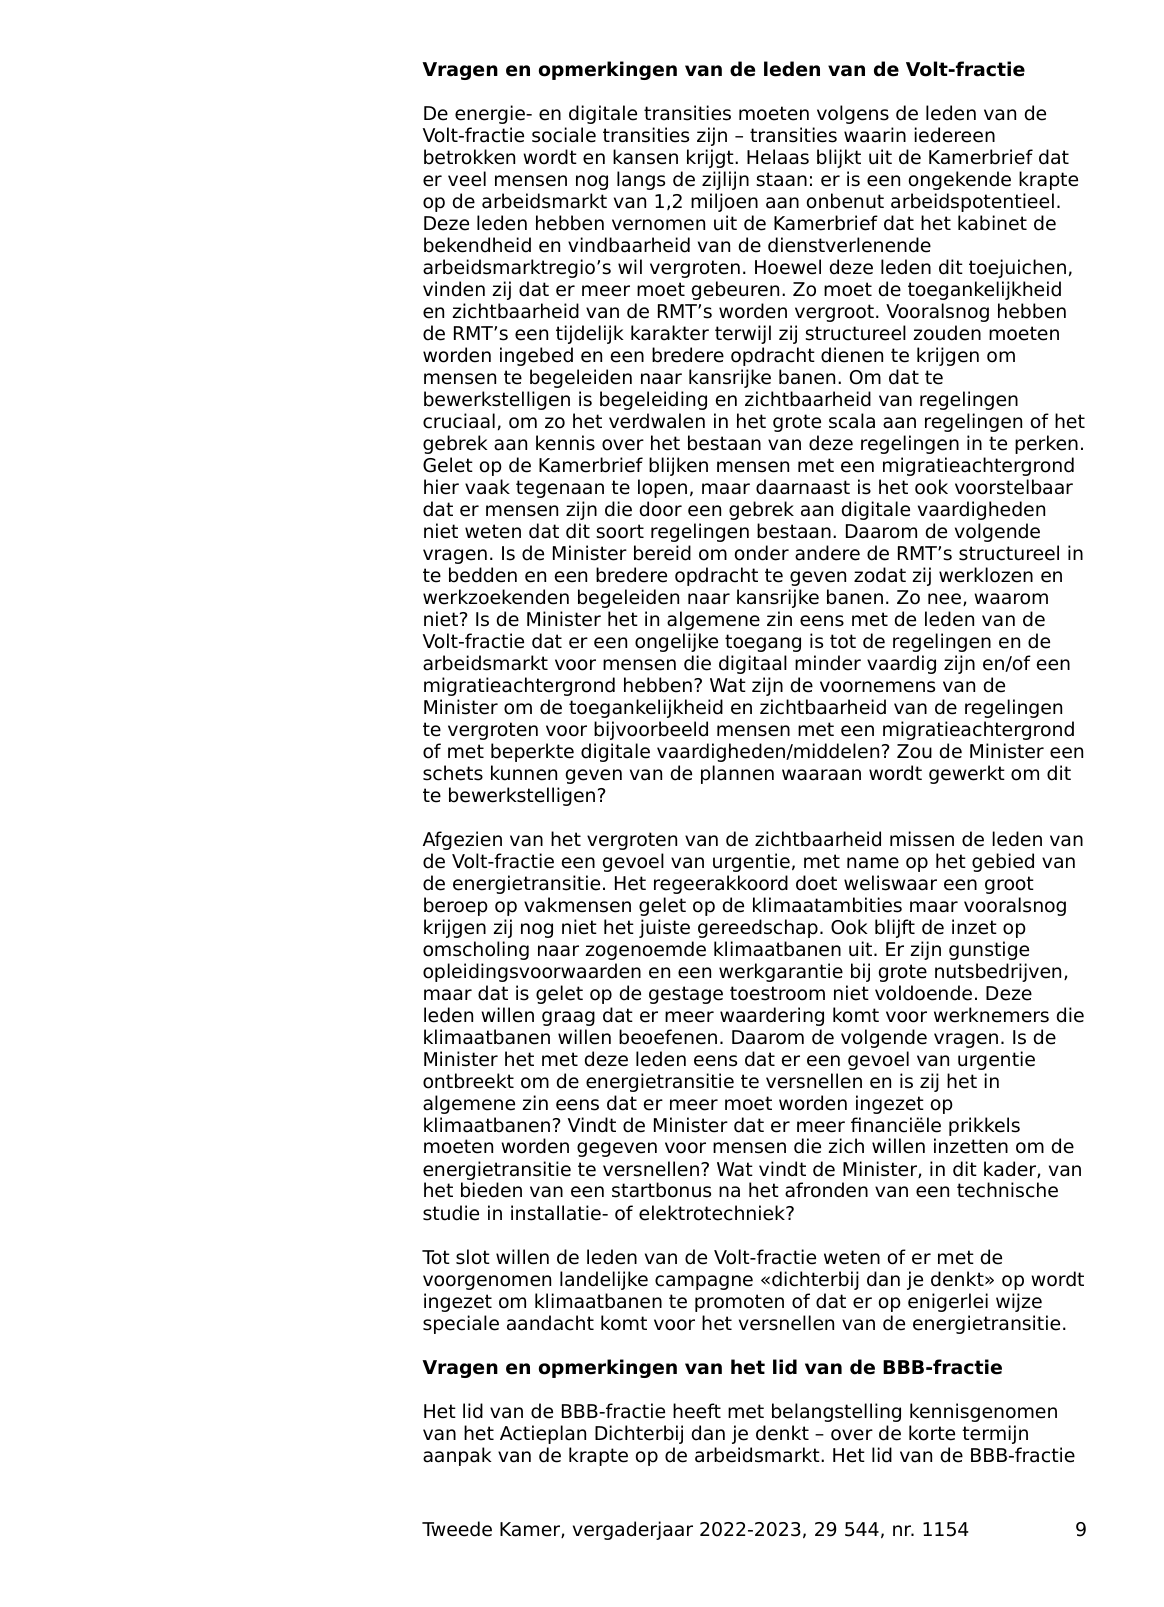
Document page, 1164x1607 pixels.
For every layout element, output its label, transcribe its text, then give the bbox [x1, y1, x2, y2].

subtitle Vragen en opmerkingen van de leden van de Volt-fractie [422, 59, 1087, 81]
text Het lid van de BBB-fractie heeft met belangstelling kennisgenomen van het Actieplan Dichterbij dan je denkt – over de korte termijn aanpak van de krapte op de arbeidsmarkt. Het lid van de BBB-fractie [422, 1401, 1087, 1467]
text Tot slot willen de leden van de Volt-fractie weten of er met de voorgenomen landelijke campagne «dichterbij dan je denkt» op wordt ingezet om klimaatbanen te promoten of dat er op enigerlei wijze speciale aandacht komt voor het versnellen van de energietransitie. [422, 1247, 1087, 1334]
text Afgezien van het vergroten van de zichtbaarheid missen de leden van de Volt-fractie een gevoel van urgentie, met name op het gebied van de energietransitie. Het regeerakkoord doet weliswaar een groot beroep op vakmensen gelet op de klimaatambities maar vooralsnog krijgen zij nog niet het juiste gereedschap. Ook blijft de inzet op omscholing naar zogenoemde klimaatbanen uit. Er zijn gunstige opleidingsvoorwaarden en een werkgarantie bij grote nutsbedrijven, maar dat is gelet op de gestage toestroom niet voldoende. Deze leden willen graag dat er meer waardering komt voor werknemers die klimaatbanen willen beoefenen. Daarom de volgende vragen. Is de Minister het met deze leden eens dat er een gevoel van urgentie ontbreekt om de energietransitie te versnellen en is zij het in algemene zin eens dat er meer moet worden ingezet op klimaatbanen? Vindt de Minister dat er meer financiële prikkels moeten worden gegeven voor mensen die zich willen inzetten om de energietransitie te versnellen? Wat vindt de Minister, in dit kader, van het bieden van een startbonus na het afronden van een technische studie in installatie- of elektrotechniek? [422, 829, 1087, 1224]
subtitle Vragen en opmerkingen van het lid van de BBB-fractie [422, 1357, 1087, 1379]
text De energie- en digitale transities moeten volgens de leden van de Volt-fractie sociale transities zijn – transities waarin iedereen betrokken wordt en kansen krijgt. Helaas blijkt uit de Kamerbrief dat er veel mensen nog langs de zijlijn staan: er is een ongekende krapte op de arbeidsmarkt van 1,2 miljoen aan onbenut arbeidspotentieel. Deze leden hebben vernomen uit de Kamerbrief dat het kabinet de bekendheid en vindbaarheid van de dienstverlenende arbeidsmarktregio’s wil vergroten. Hoewel deze leden dit toejuichen, vinden zij dat er meer moet gebeuren. Zo moet de toegankelijkheid en zichtbaarheid van de RMT’s worden vergroot. Vooralsnog hebben de RMT’s een tijdelijk karakter terwijl zij structureel zouden moeten worden ingebed en een bredere opdracht dienen te krijgen om mensen te begeleiden naar kansrijke banen. Om dat te bewerkstelligen is begeleiding en zichtbaarheid van regelingen cruciaal, om zo het verdwalen in het grote scala aan regelingen of het gebrek aan kennis over het bestaan van deze regelingen in te perken. Gelet op de Kamerbrief blijken mensen met een migratieachtergrond hier vaak tegenaan te lopen, maar daarnaast is het ook voorstelbaar dat er mensen zijn die door een gebrek aan digitale vaardigheden niet weten dat dit soort regelingen bestaan. Daarom de volgende vragen. Is de Minister bereid om onder andere de RMT’s structureel in te bedden en een bredere opdracht te geven zodat zij werklozen en werkzoekenden begeleiden naar kansrijke banen. Zo nee, waarom niet? Is de Minister het in algemene zin eens met de leden van de Volt-fractie dat er een ongelijke toegang is tot de regelingen en de arbeidsmarkt voor mensen die digitaal minder vaardig zijn en/of een migratieachtergrond hebben? Wat zijn de voornemens van de Minister om de toegankelijkheid en zichtbaarheid van de regelingen te vergroten voor bijvoorbeeld mensen met een migratieachtergrond of met beperkte digitale vaardigheden/middelen? Zou de Minister een schets kunnen geven van de plannen waaraan wordt gewerkt om dit te bewerkstelligen? [422, 103, 1087, 807]
